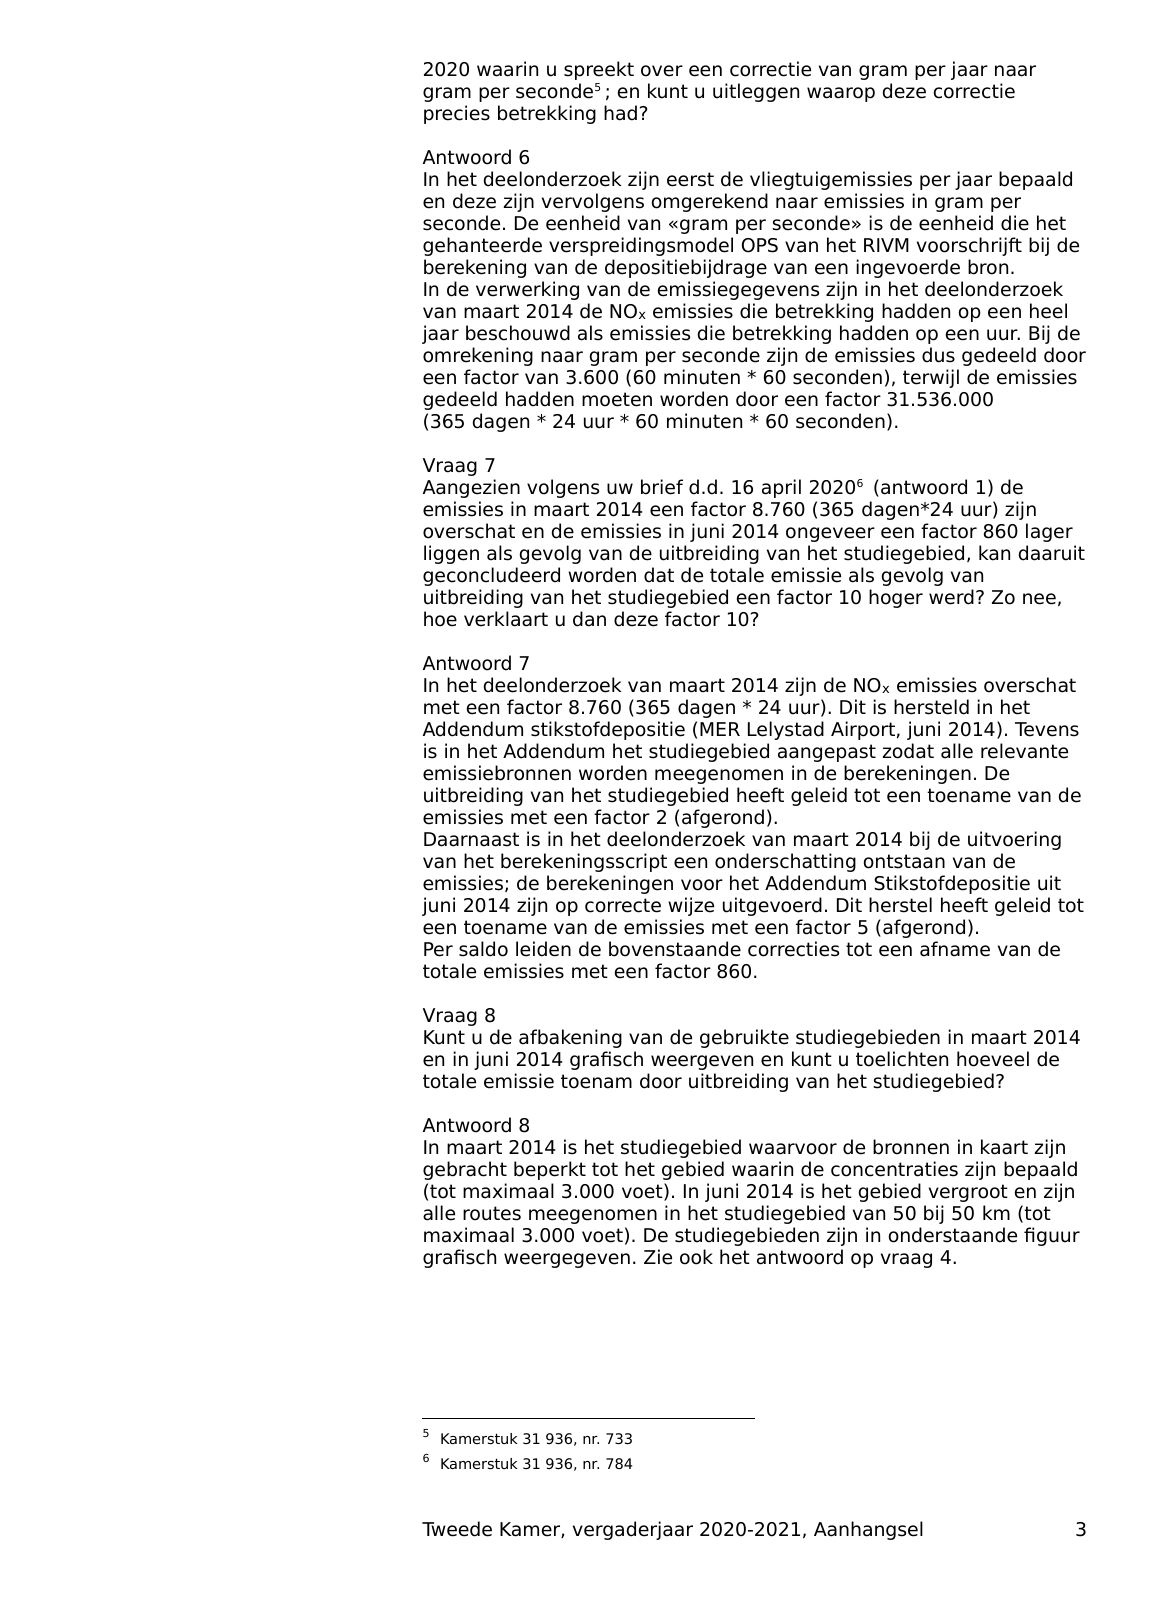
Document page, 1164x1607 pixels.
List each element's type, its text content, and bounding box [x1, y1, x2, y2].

text Kunt u de afbakening van de gebruikte studiegebieden in maart 2014 en in juni 2014 grafisch weergeven en kunt u toelichten hoeveel de totale emissie toenam door uitbreiding van het studiegebied? [422, 1027, 1087, 1093]
text Aangezien volgens uw brief d.d. 16 april 2020 (antwoord 1) de emissies in maart 2014 een factor 8.760 (365 dagen*24 uur) zijn overschat en de emissies in juni 2014 ongeveer een factor 860 lager liggen als gevolg van de uitbreiding van het studiegebied, kan daaruit geconcludeerd worden dat de totale emissie als gevolg van uitbreiding van het studiegebied een factor 10 hoger werd? Zo nee, hoe verklaart u dan deze factor 10? [422, 477, 1087, 631]
text In het deelonderzoek zijn eerst de vliegtuigemissies per jaar bepaald en deze zijn vervolgens omgerekend naar emissies in gram per seconde. De eenheid van «gram per seconde» is de eenheid die het gehanteerde verspreidingsmodel OPS van het RIVM voorschrijft bij de berekening van de depositiebijdrage van een ingevoerde bron. [422, 169, 1087, 279]
text In het deelonderzoek van maart 2014 zijn de NOx emissies overschat met een factor 8.760 (365 dagen * 24 uur). Dit is hersteld in het Addendum stikstofdepositie (MER Lelystad Airport, juni 2014). Tevens is in het Addendum het studiegebied aangepast zodat alle relevante emissiebronnen worden meegenomen in de berekeningen. De uitbreiding van het studiegebied heeft geleid tot een toename van de emissies met een factor 2 (afgerond). [422, 675, 1087, 829]
text Antwoord 7 [422, 653, 1087, 675]
text In de verwerking van de emissiegegevens zijn in het deelonderzoek van maart 2014 de NOx emissies die betrekking hadden op een heel jaar beschouwd als emissies die betrekking hadden op een uur. Bij de omrekening naar gram per seconde zijn de emissies dus gedeeld door een factor van 3.600 (60 minuten * 60 seconden), terwijl de emissies gedeeld hadden moeten worden door een factor 31.536.000 (365 dagen * 24 uur * 60 minuten * 60 seconden). [422, 279, 1087, 433]
text Antwoord 8 [422, 1115, 1087, 1137]
text Kamerstuk 31 936, nr. 733 [422, 1427, 1087, 1449]
text Per saldo leiden de bovenstaande correcties tot een afname van de totale emissies met een factor 860. [422, 939, 1087, 983]
text Vraag 8 [422, 1005, 1087, 1027]
text In maart 2014 is het studiegebied waarvoor de bronnen in kaart zijn gebracht beperkt tot het gebied waarin de concentraties zijn bepaald (tot maximaal 3.000 voet). In juni 2014 is het gebied vergroot en zijn alle routes meegenomen in het studiegebied van 50 bij 50 km (tot maximaal 3.000 voet). De studiegebieden zijn in onderstaande figuur grafisch weergegeven. Zie ook het antwoord op vraag 4. [422, 1137, 1087, 1269]
text Antwoord 6 [422, 147, 1087, 169]
text 2020 waarin u spreekt over een correctie van gram per jaar naar gram per seconde; en kunt u uitleggen waarop deze correctie precies betrekking had? [422, 59, 1087, 125]
text Kamerstuk 31 936, nr. 784 [422, 1452, 1087, 1474]
text Daarnaast is in het deelonderzoek van maart 2014 bij de uitvoering van het berekeningsscript een onderschatting ontstaan van de emissies; de berekeningen voor het Addendum Stikstofdepositie uit juni 2014 zijn op correcte wijze uitgevoerd. Dit herstel heeft geleid tot een toename van de emissies met een factor 5 (afgerond). [422, 829, 1087, 939]
text Vraag 7 [422, 455, 1087, 477]
